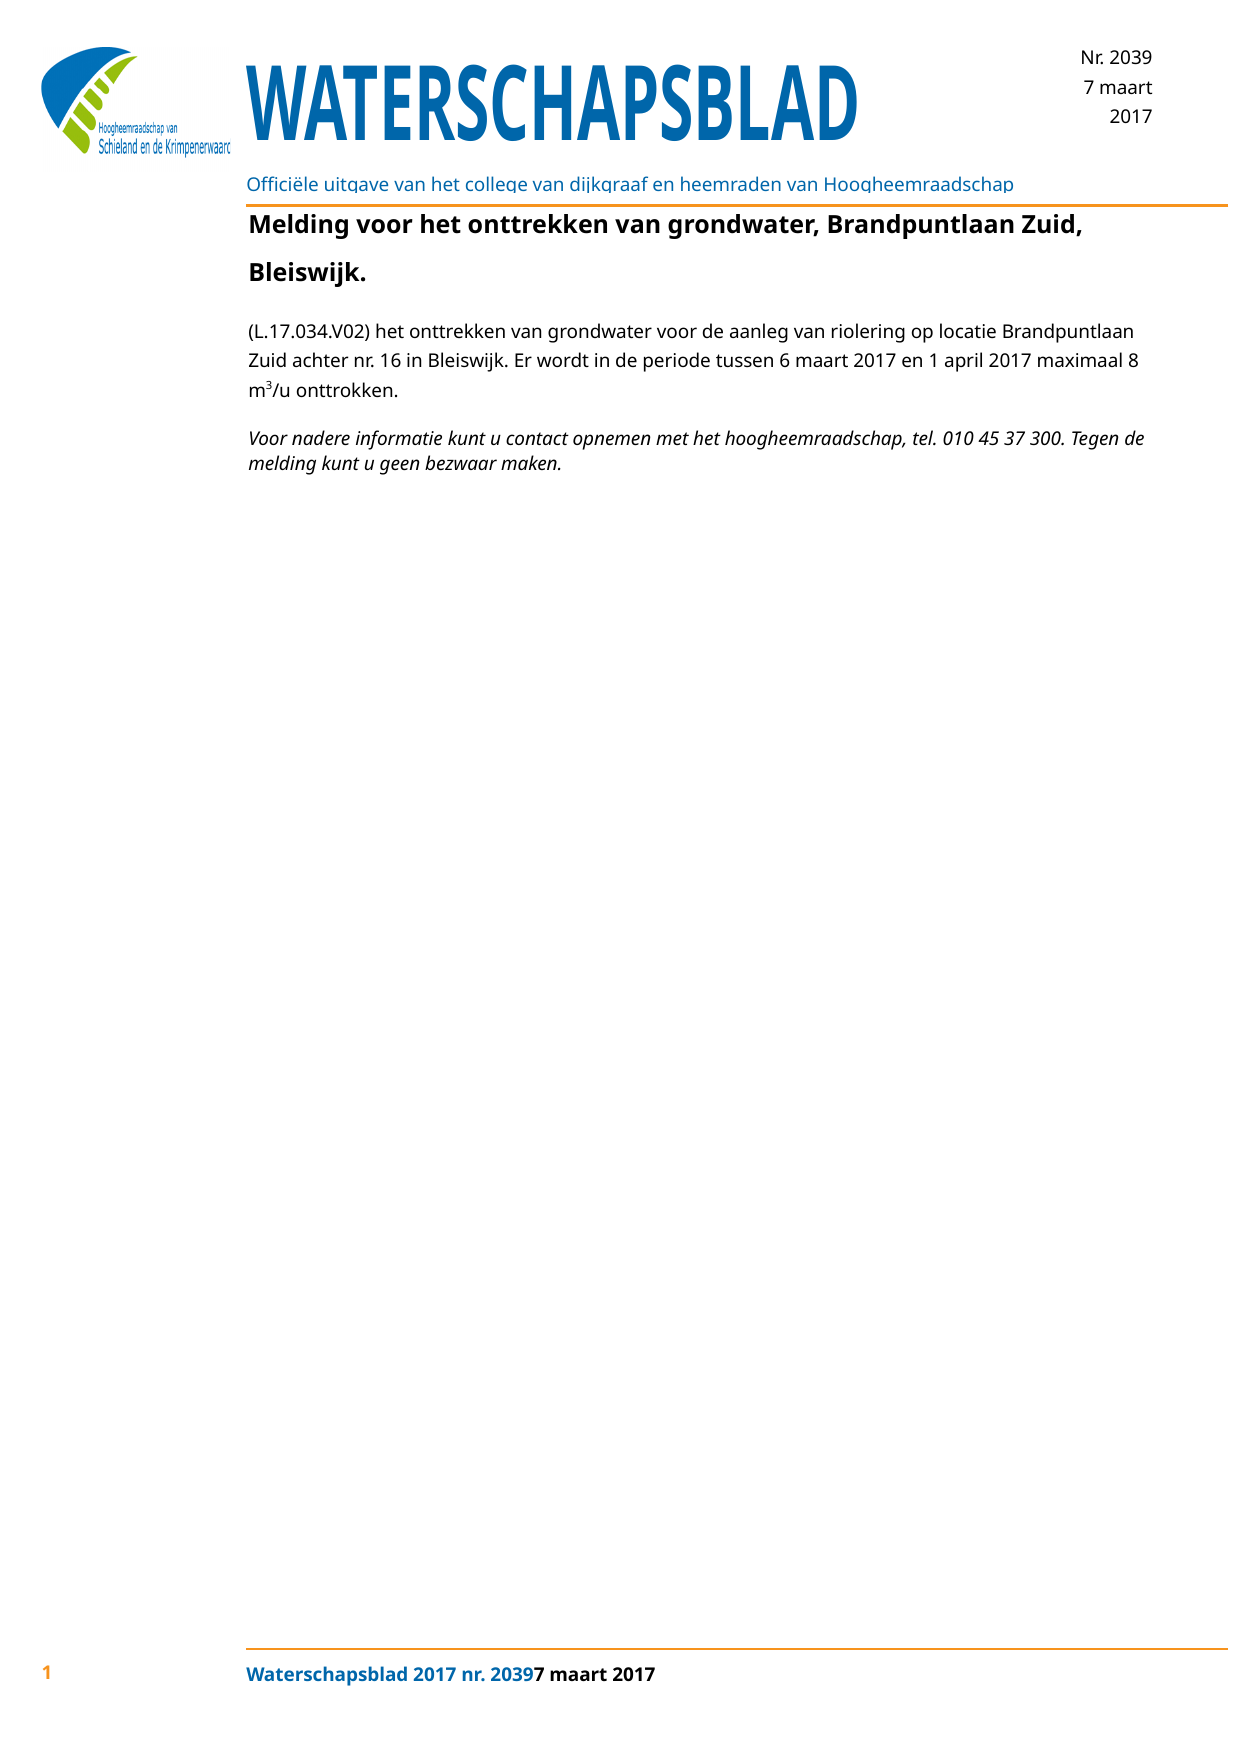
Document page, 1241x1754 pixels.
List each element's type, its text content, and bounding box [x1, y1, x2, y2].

text Voor nadere informatie kunt u contact opnemen met het hoogheemraadschap, tel. 010 45 37 300. Tegen de melding kunt u geen bezwaar maken. [248, 425, 1152, 476]
text (L.17.034.V02) het onttrekken van grondwater voor de aanleg van riolering op locatie Brandpuntlaan Zuid achter nr. 16 in Bleiswijk. Er wordt in de periode tussen 6 maart 2017 en 1 april 2017 maximaal 8 m3/u onttrokken. [248, 318, 1152, 403]
text Melding voor het onttrekken van grondwater, Brandpuntlaan Zuid, Bleiswijk. [248, 207, 1152, 288]
picture [41, 47, 231, 172]
